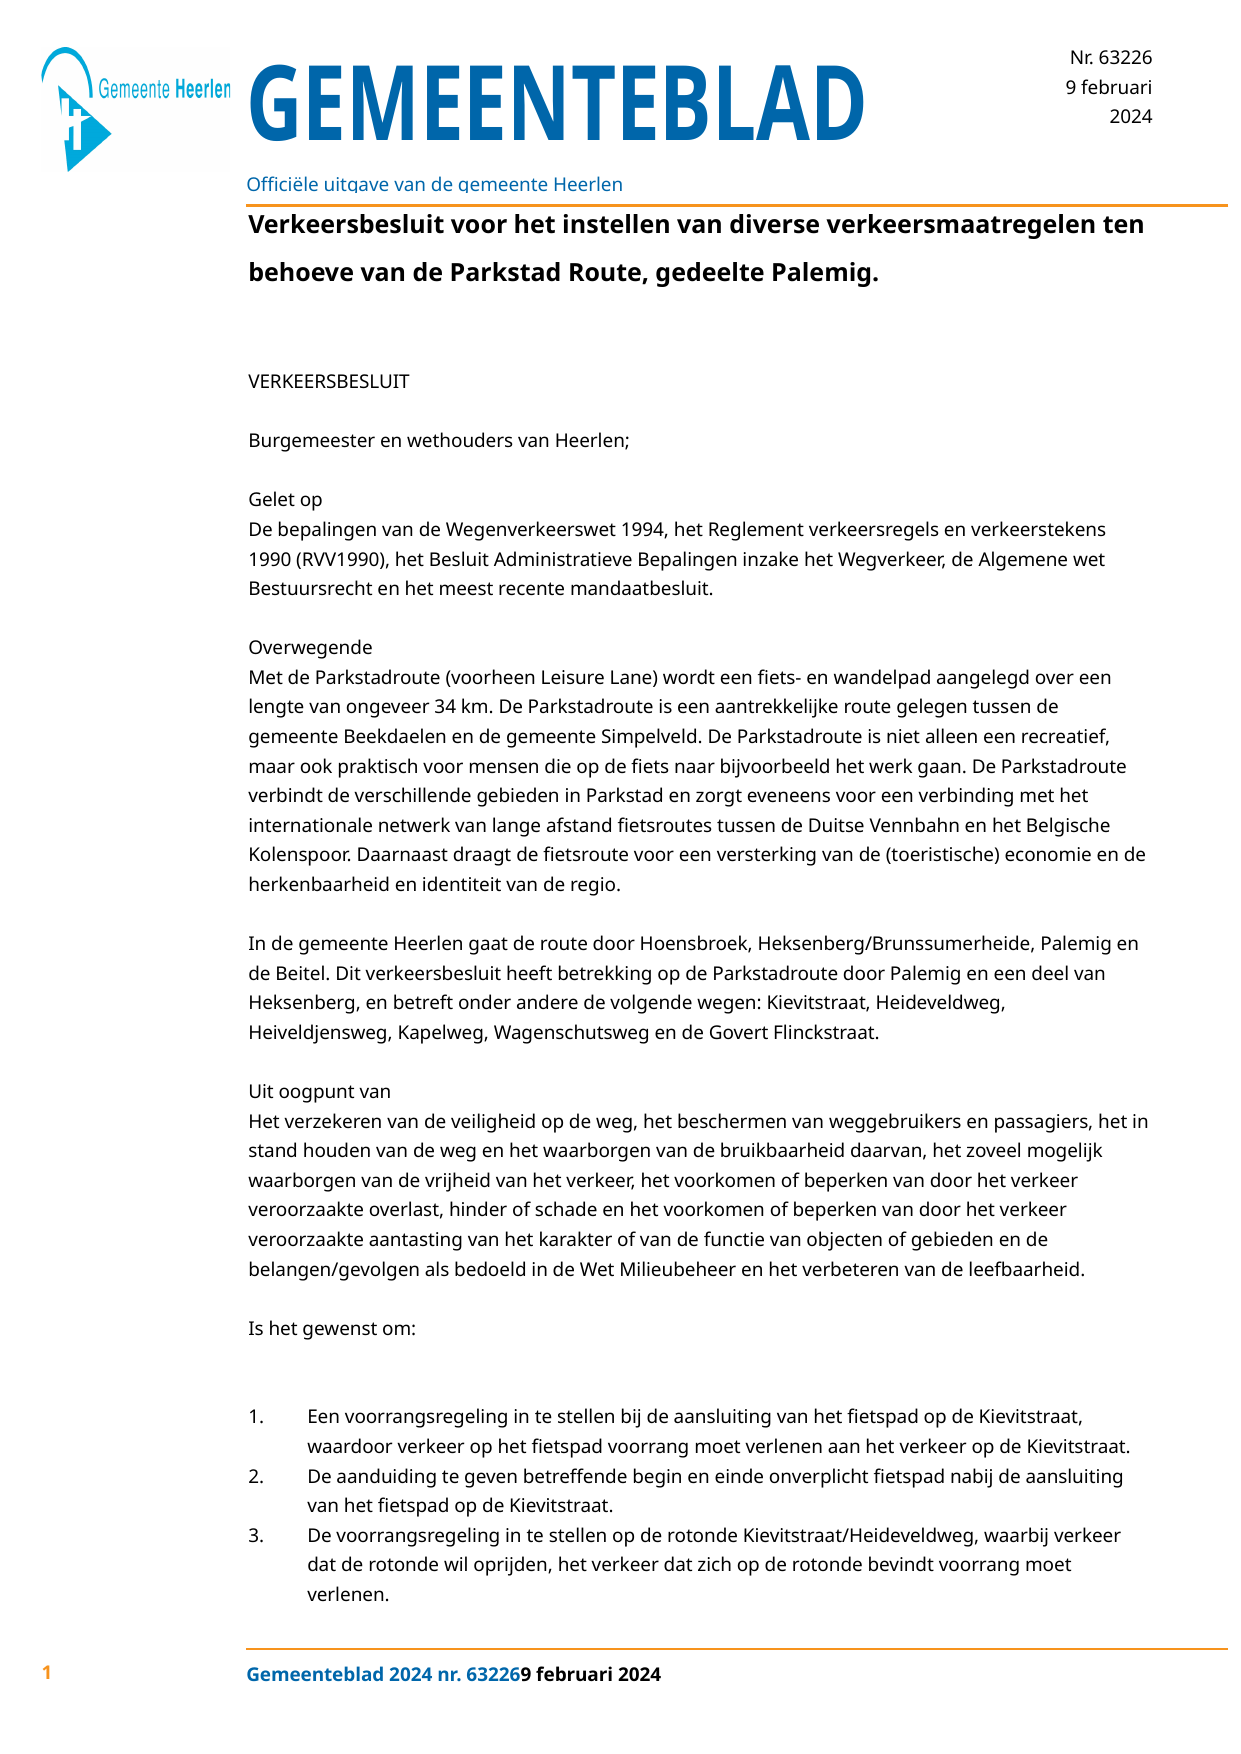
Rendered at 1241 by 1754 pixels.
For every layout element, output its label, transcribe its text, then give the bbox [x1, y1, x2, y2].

picture [41, 47, 59, 70]
text Overwegende [248, 634, 1152, 660]
text Uit oogpunt van [248, 1078, 1152, 1104]
text In de gemeente Heerlen gaat de route door Hoensbroek, Heksenberg/Brunssumerheide, Palemig en de Beitel. Dit verkeersbesluit heeft betrekking op de Parkstadroute door Palemig en een deel van Heksenberg, en betreft onder andere de volgende wegen: Kievitstraat, Heideveldweg, Heiveldjensweg, Kapelweg, Wagenschutsweg en de Govert Flinckstraat. [248, 930, 1152, 1045]
text Is het gewenst om: [248, 1315, 1152, 1341]
text Gelet op [248, 487, 1152, 512]
text Met de Parkstadroute (voorheen Leisure Lane) wordt een fiets- en wandelpad aangelegd over een lengte van ongeveer 34 km. De Parkstadroute is een aantrekkelijke route gelegen tussen de gemeente Beekdaelen en de gemeente Simpelveld. De Parkstadroute is niet alleen een recreatief, maar ook praktisch voor mensen die op de fiets naar bijvoorbeeld het werk gaan. De Parkstadroute verbindt de verschillende gebieden in Parkstad en zorgt eveneens voor een verbinding met het internationale netwerk van lange afstand fietsroutes tussen de Duitse Vennbahn en het Belgische Kolenspoor. Daarnaast draagt de fietsroute voor een versterking van de (toeristische) economie en de herkenbaarheid en identiteit van de regio. [248, 664, 1152, 897]
text Verkeersbesluit voor het instellen van diverse verkeersmaatregelen ten behoeve van de Parkstad Route, gedeelte Palemig. [248, 207, 1152, 288]
text Het verzekeren van de veiligheid op de weg, het beschermen van weggebruikers en passagiers, het in stand houden van de weg en het waarborgen van de bruikbaarheid daarvan, het zoveel mogelijk waarborgen van de vrijheid van het verkeer, het voorkomen of beperken van door het verkeer veroorzaakte overlast, hinder of schade en het voorkomen of beperken van door het verkeer veroorzaakte aantasting van het karakter of van de functie van objecten of gebieden en de belangen/gevolgen als bedoeld in de Wet Milieubeheer en het verbeteren van de leefbaarheid. [248, 1108, 1152, 1281]
list Een voorrangsregeling in te stellen bij de aansluiting van het fietspad op de Kievitstraat, waardoor verkeer op het fietspad voorrang moet verlenen aan het verkeer op de Kievitstraat. [248, 1404, 1152, 1459]
text De bepalingen van de Wegenverkeerswet 1994, het Reglement verkeersregels en verkeerstekens 1990 (RVV1990), het Besluit Administratieve Bepalingen inzake het Wegverkeer, de Algemene wet Bestuursrecht en het meest recente mandaatbesluit. [248, 516, 1152, 601]
text Burgemeester en wethouders van Heerlen; [248, 427, 1152, 453]
list De aanduiding te geven betreffende begin en einde onverplicht fietspad nabij de aansluiting van het fietspad op de Kievitstraat. [248, 1463, 1152, 1518]
picture [41, 47, 231, 172]
text VERKEERSBESLUIT [248, 368, 1152, 394]
list De voorrangsregeling in te stellen op de rotonde Kievitstraat/Heideveldweg, waarbij verkeer dat de rotonde wil oprijden, het verkeer dat zich op de rotonde bevindt voorrang moet verlenen. [248, 1522, 1152, 1607]
